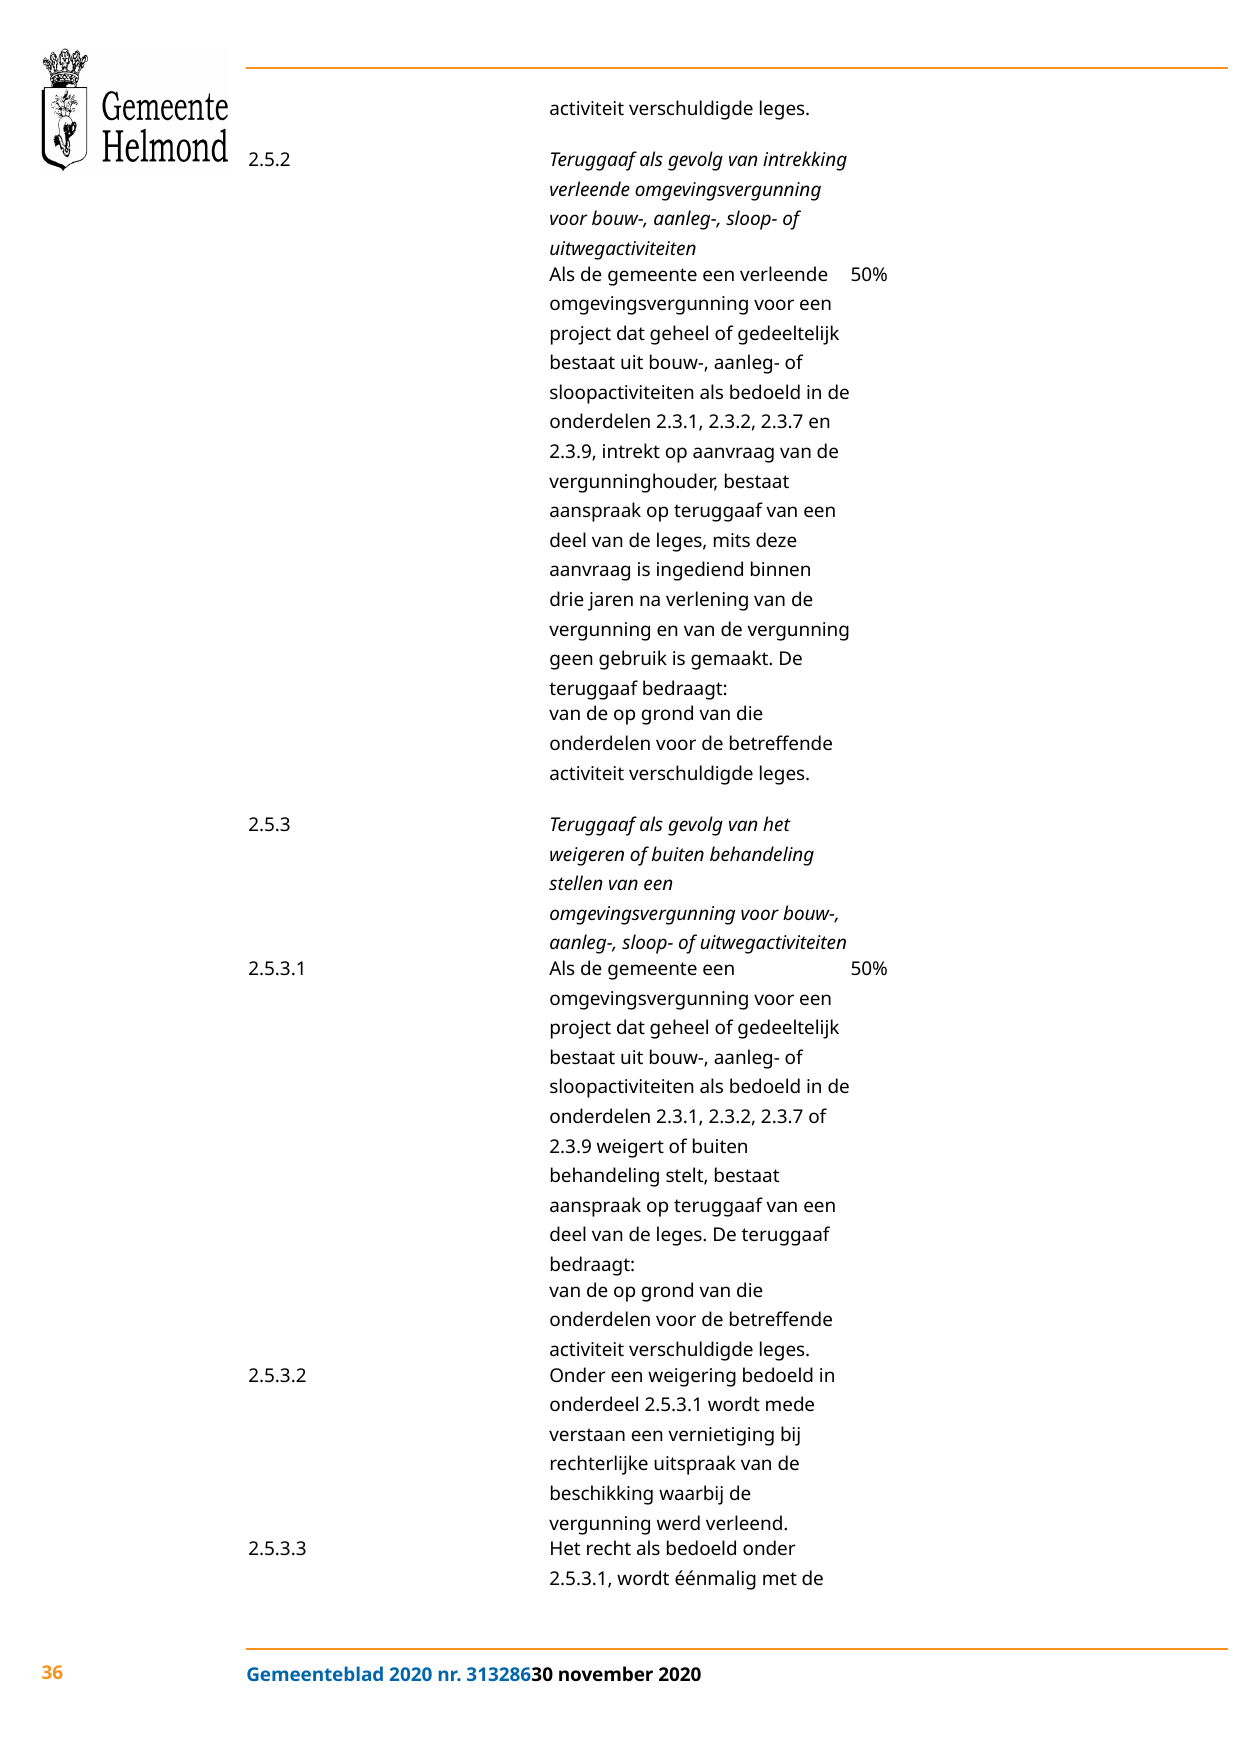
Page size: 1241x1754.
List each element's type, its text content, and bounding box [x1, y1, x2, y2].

table_cell [850, 786, 1152, 811]
table_cell 50% [850, 261, 1152, 701]
table_cell Teruggaaf als gevolg van intrekking verleende omgevingsvergunning voor bouw-, aanleg-, sloop- of uitwegactiviteiten [549, 146, 850, 261]
table_cell [248, 786, 549, 811]
table_cell 2.5.3.1 [248, 955, 549, 1362]
table_cell 50% [850, 955, 1152, 1277]
table_cell [850, 1362, 1152, 1535]
table_cell [850, 146, 1152, 261]
table_cell [850, 95, 1152, 121]
table_cell 2.5.2 [248, 146, 549, 261]
table_cell Als de gemeente een verleende omgevingsvergunning voor een project dat geheel of gedeeltelijk bestaat uit bouw-, aanleg- of sloopactiviteiten als bedoeld in de onderdelen 2.3.1, 2.3.2, 2.3.7 en 2.3.9, intrekt op aanvraag van de vergunninghouder, bestaat aanspraak op teruggaaf van een deel van de leges, mits deze aanvraag is ingediend binnen drie jaren na verlening van de vergunning en van de vergunning geen gebruik is gemaakt. De teruggaaf bedraagt: [549, 261, 850, 701]
table_cell [850, 701, 1152, 786]
table_cell [850, 1535, 1152, 1591]
table_cell [248, 95, 549, 121]
table_cell [248, 261, 549, 786]
picture [41, 47, 231, 172]
table_cell Onder een weigering bedoeld in onderdeel 2.5.3.1 wordt mede verstaan een vernietiging bij rechterlijke uitspraak van de beschikking waarbij de vergunning werd verleend. [549, 1362, 850, 1535]
table_cell [549, 786, 850, 811]
table_cell van de op grond van die onderdelen voor de betreffende activiteit verschuldigde leges. [549, 1277, 850, 1362]
table_cell [850, 811, 1152, 955]
table_cell Als de gemeente een omgevingsvergunning voor een project dat geheel of gedeeltelijk bestaat uit bouw-, aanleg- of sloopactiviteiten als bedoeld in de onderdelen 2.3.1, 2.3.2, 2.3.7 of 2.3.9 weigert of buiten behandeling stelt, bestaat aanspraak op teruggaaf van een deel van de leges. De teruggaaf bedraagt: [549, 955, 850, 1277]
table_cell Teruggaaf als gevolg van het weigeren of buiten behandeling stellen van een omgevingsvergunning voor bouw-, aanleg-, sloop- of uitwegactiviteiten [549, 811, 850, 955]
table_cell [850, 121, 1152, 146]
table_cell 2.5.3.3 [248, 1535, 549, 1591]
table_cell van de op grond van die onderdelen voor de betreffende activiteit verschuldigde leges. [549, 701, 850, 786]
table_cell 2.5.3 [248, 811, 549, 955]
table_cell 2.5.3.2 [248, 1362, 549, 1535]
table_cell activiteit verschuldigde leges. [549, 95, 850, 121]
table_cell [549, 121, 850, 146]
table_cell [850, 1277, 1152, 1362]
table_cell Het recht als bedoeld onder 2.5.3.1, wordt éénmalig met de [549, 1535, 850, 1591]
table_cell [248, 121, 549, 146]
